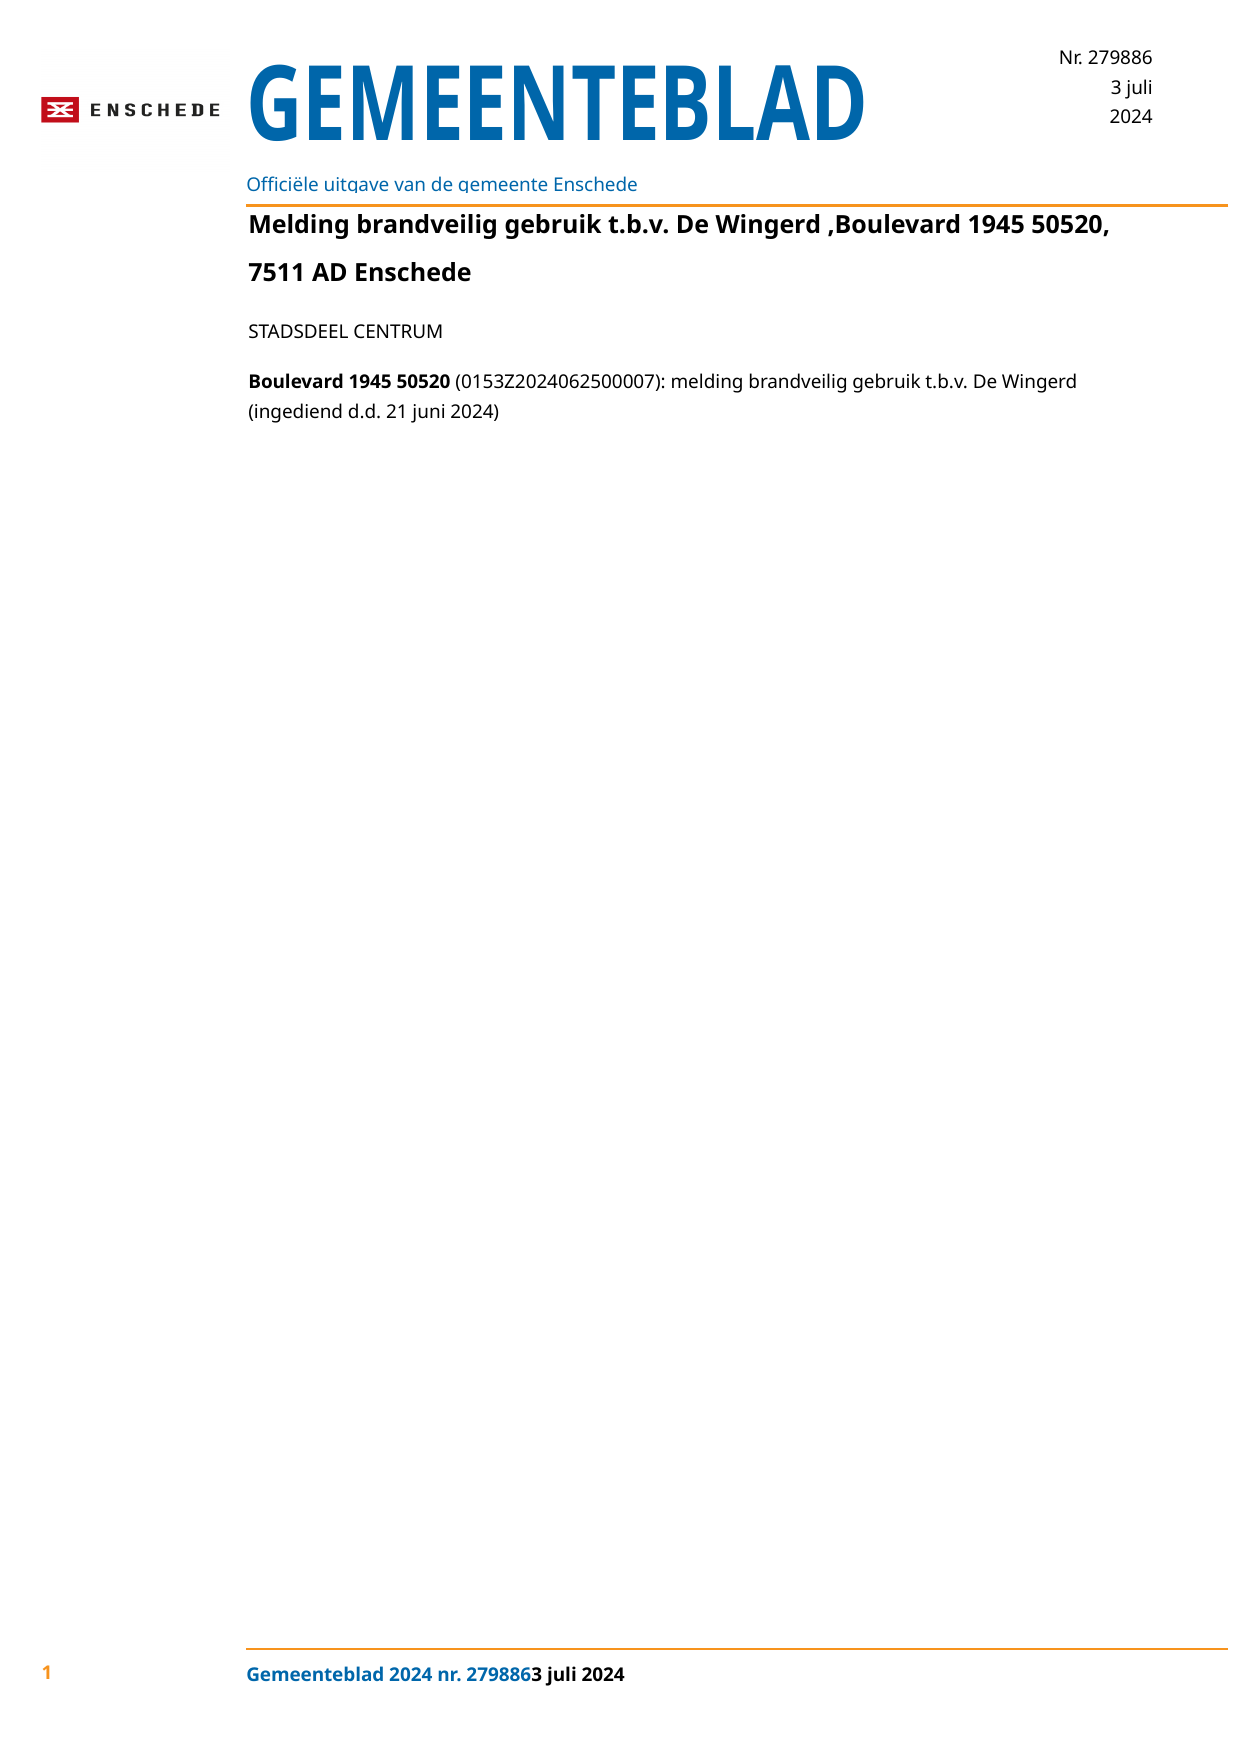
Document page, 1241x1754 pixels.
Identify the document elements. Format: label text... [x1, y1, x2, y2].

picture [41, 47, 231, 172]
text Boulevard 1945 50520 (0153Z2024062500007): melding brandveilig gebruik t.b.v. De Wingerd (ingediend d.d. 21 juni 2024) [248, 368, 1152, 424]
text Melding brandveilig gebruik t.b.v. De Wingerd ,Boulevard 1945 50520, 7511 AD Enschede [248, 207, 1152, 288]
text STADSDEEL CENTRUM [248, 318, 1152, 344]
